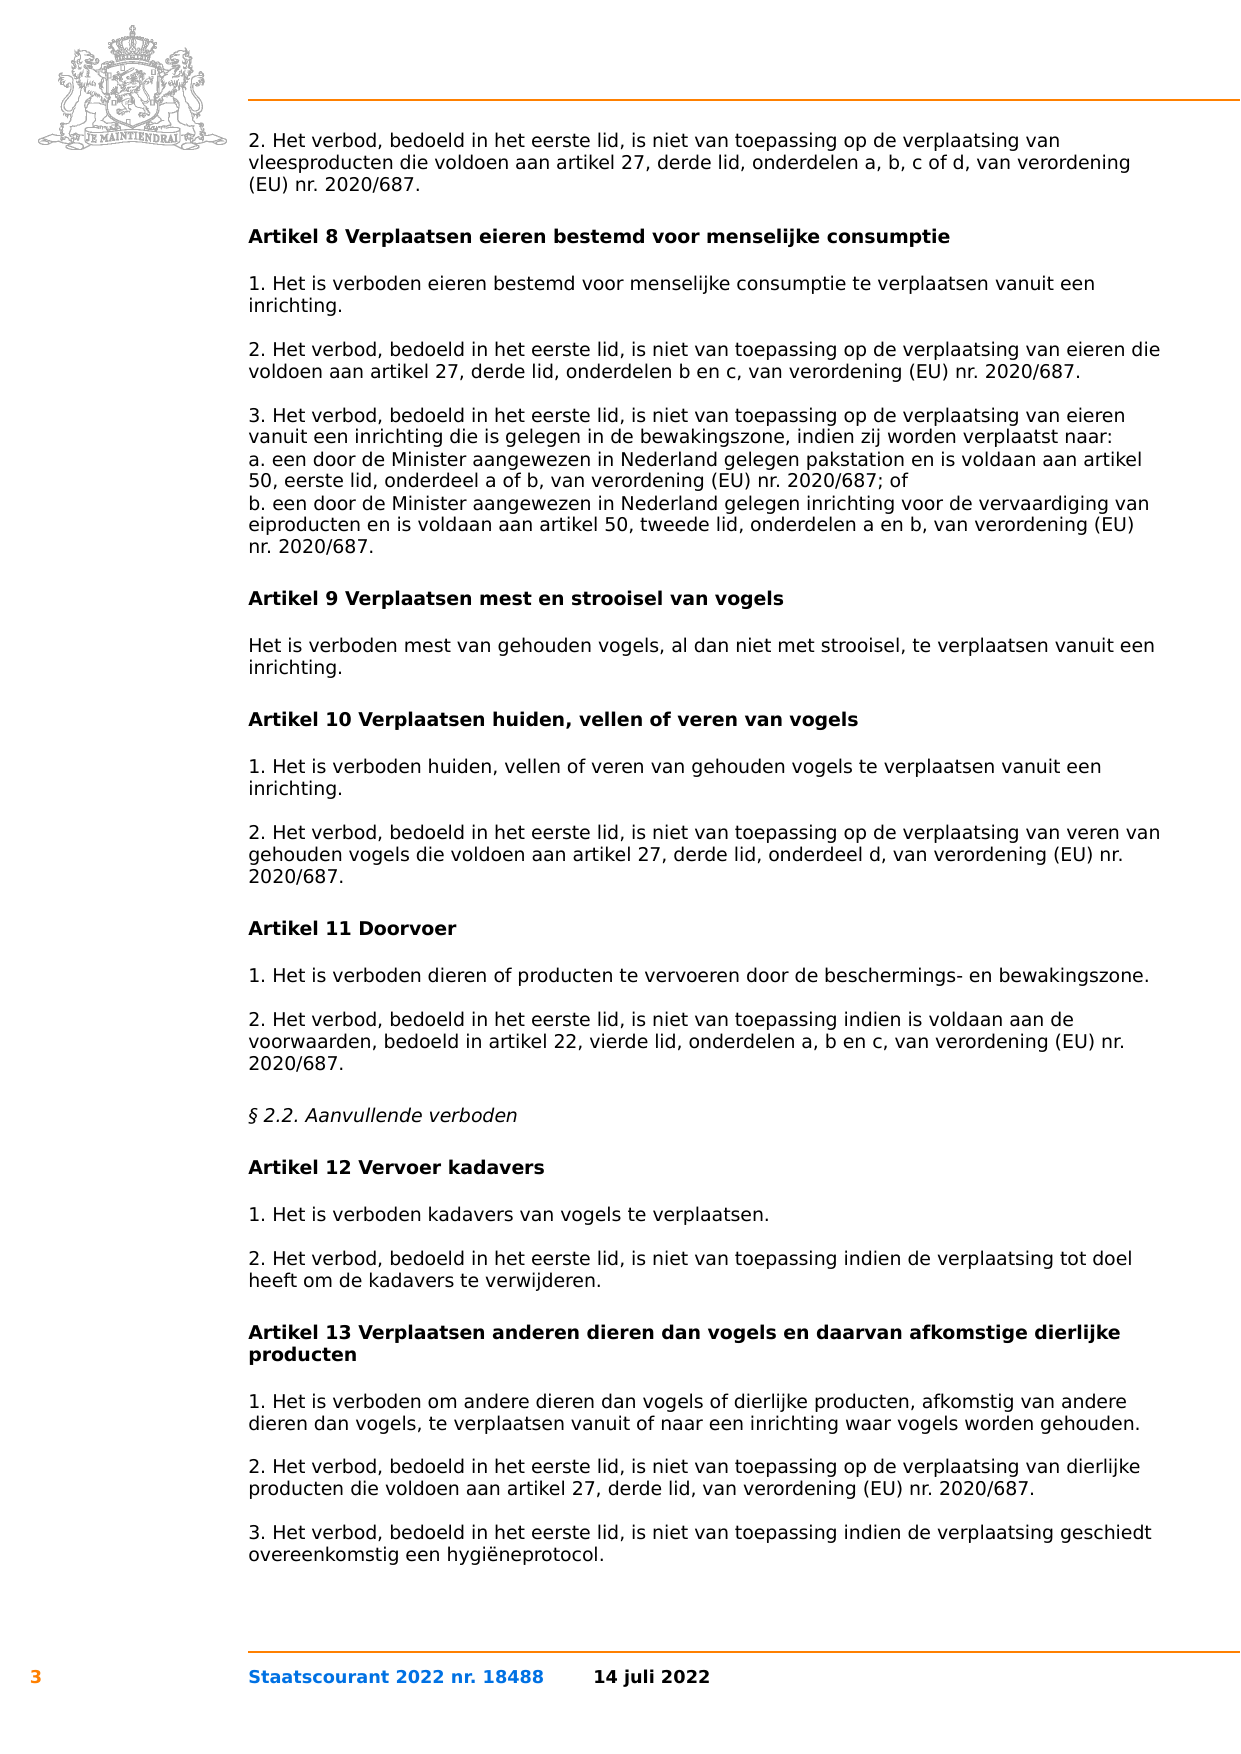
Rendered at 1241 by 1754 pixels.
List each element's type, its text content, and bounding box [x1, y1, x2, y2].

text 1. Het is verboden dieren of producten te vervoeren door de beschermings- en bewakingszone. [248, 965, 1163, 987]
subtitle Artikel 8 Verplaatsen eieren bestemd voor menselijke consumptie [248, 226, 1163, 248]
subtitle Artikel 12 Vervoer kadavers [248, 1157, 1163, 1179]
text Het is verboden mest van gehouden vogels, al dan niet met strooisel, te verplaatsen vanuit een inrichting. [248, 635, 1163, 679]
text 3. Het verbod, bedoeld in het eerste lid, is niet van toepassing op de verplaatsing van eieren vanuit een inrichting die is gelegen in de bewakingszone, indien zij worden verplaatst naar: [248, 404, 1163, 448]
text 1. Het is verboden huiden, vellen of veren van gehouden vogels te verplaatsen vanuit een inrichting. [248, 756, 1163, 800]
subtitle Artikel 10 Verplaatsen huiden, vellen of veren van vogels [248, 709, 1163, 731]
text 2. Het verbod, bedoeld in het eerste lid, is niet van toepassing indien is voldaan aan de voorwaarden, bedoeld in artikel 22, vierde lid, onderdelen a, b en c, van verordening (EU) nr. 2020/687. [248, 1009, 1163, 1075]
text 1. Het is verboden eieren bestemd voor menselijke consumptie te verplaatsen vanuit een inrichting. [248, 273, 1163, 317]
text b. een door de Minister aangewezen in Nederland gelegen inrichting voor de vervaardiging van eiproducten en is voldaan aan artikel 50, tweede lid, onderdelen a en b, van verordening (EU) nr. 2020/687. [248, 492, 1163, 558]
picture [38, 25, 227, 150]
text 2. Het verbod, bedoeld in het eerste lid, is niet van toepassing op de verplaatsing van veren van gehouden vogels die voldoen aan artikel 27, derde lid, onderdeel d, van verordening (EU) nr. 2020/687. [248, 822, 1163, 888]
text 3. Het verbod, bedoeld in het eerste lid, is niet van toepassing indien de verplaatsing geschiedt overeenkomstig een hygiëneprotocol. [248, 1522, 1163, 1566]
text 2. Het verbod, bedoeld in het eerste lid, is niet van toepassing op de verplaatsing van vleesproducten die voldoen aan artikel 27, derde lid, onderdelen a, b, c of d, van verordening (EU) nr. 2020/687. [248, 130, 1163, 196]
text 1. Het is verboden kadavers van vogels te verplaatsen. [248, 1204, 1163, 1226]
subtitle § 2.2. Aanvullende verboden [248, 1105, 1163, 1127]
text 2. Het verbod, bedoeld in het eerste lid, is niet van toepassing op de verplaatsing van eieren die voldoen aan artikel 27, derde lid, onderdelen b en c, van verordening (EU) nr. 2020/687. [248, 339, 1163, 383]
text 2. Het verbod, bedoeld in het eerste lid, is niet van toepassing indien de verplaatsing tot doel heeft om de kadavers te verwijderen. [248, 1248, 1163, 1292]
subtitle Artikel 13 Verplaatsen anderen dieren dan vogels en daarvan afkomstige dierlijke producten [248, 1322, 1163, 1366]
text 1. Het is verboden om andere dieren dan vogels of dierlijke producten, afkomstig van andere dieren dan vogels, te verplaatsen vanuit of naar een inrichting waar vogels worden gehouden. [248, 1391, 1163, 1434]
text 2. Het verbod, bedoeld in het eerste lid, is niet van toepassing op de verplaatsing van dierlijke producten die voldoen aan artikel 27, derde lid, van verordening (EU) nr. 2020/687. [248, 1456, 1163, 1500]
text a. een door de Minister aangewezen in Nederland gelegen pakstation en is voldaan aan artikel 50, eerste lid, onderdeel a of b, van verordening (EU) nr. 2020/687; of [248, 448, 1163, 492]
subtitle Artikel 11 Doorvoer [248, 918, 1163, 940]
subtitle Artikel 9 Verplaatsen mest en strooisel van vogels [248, 588, 1163, 610]
